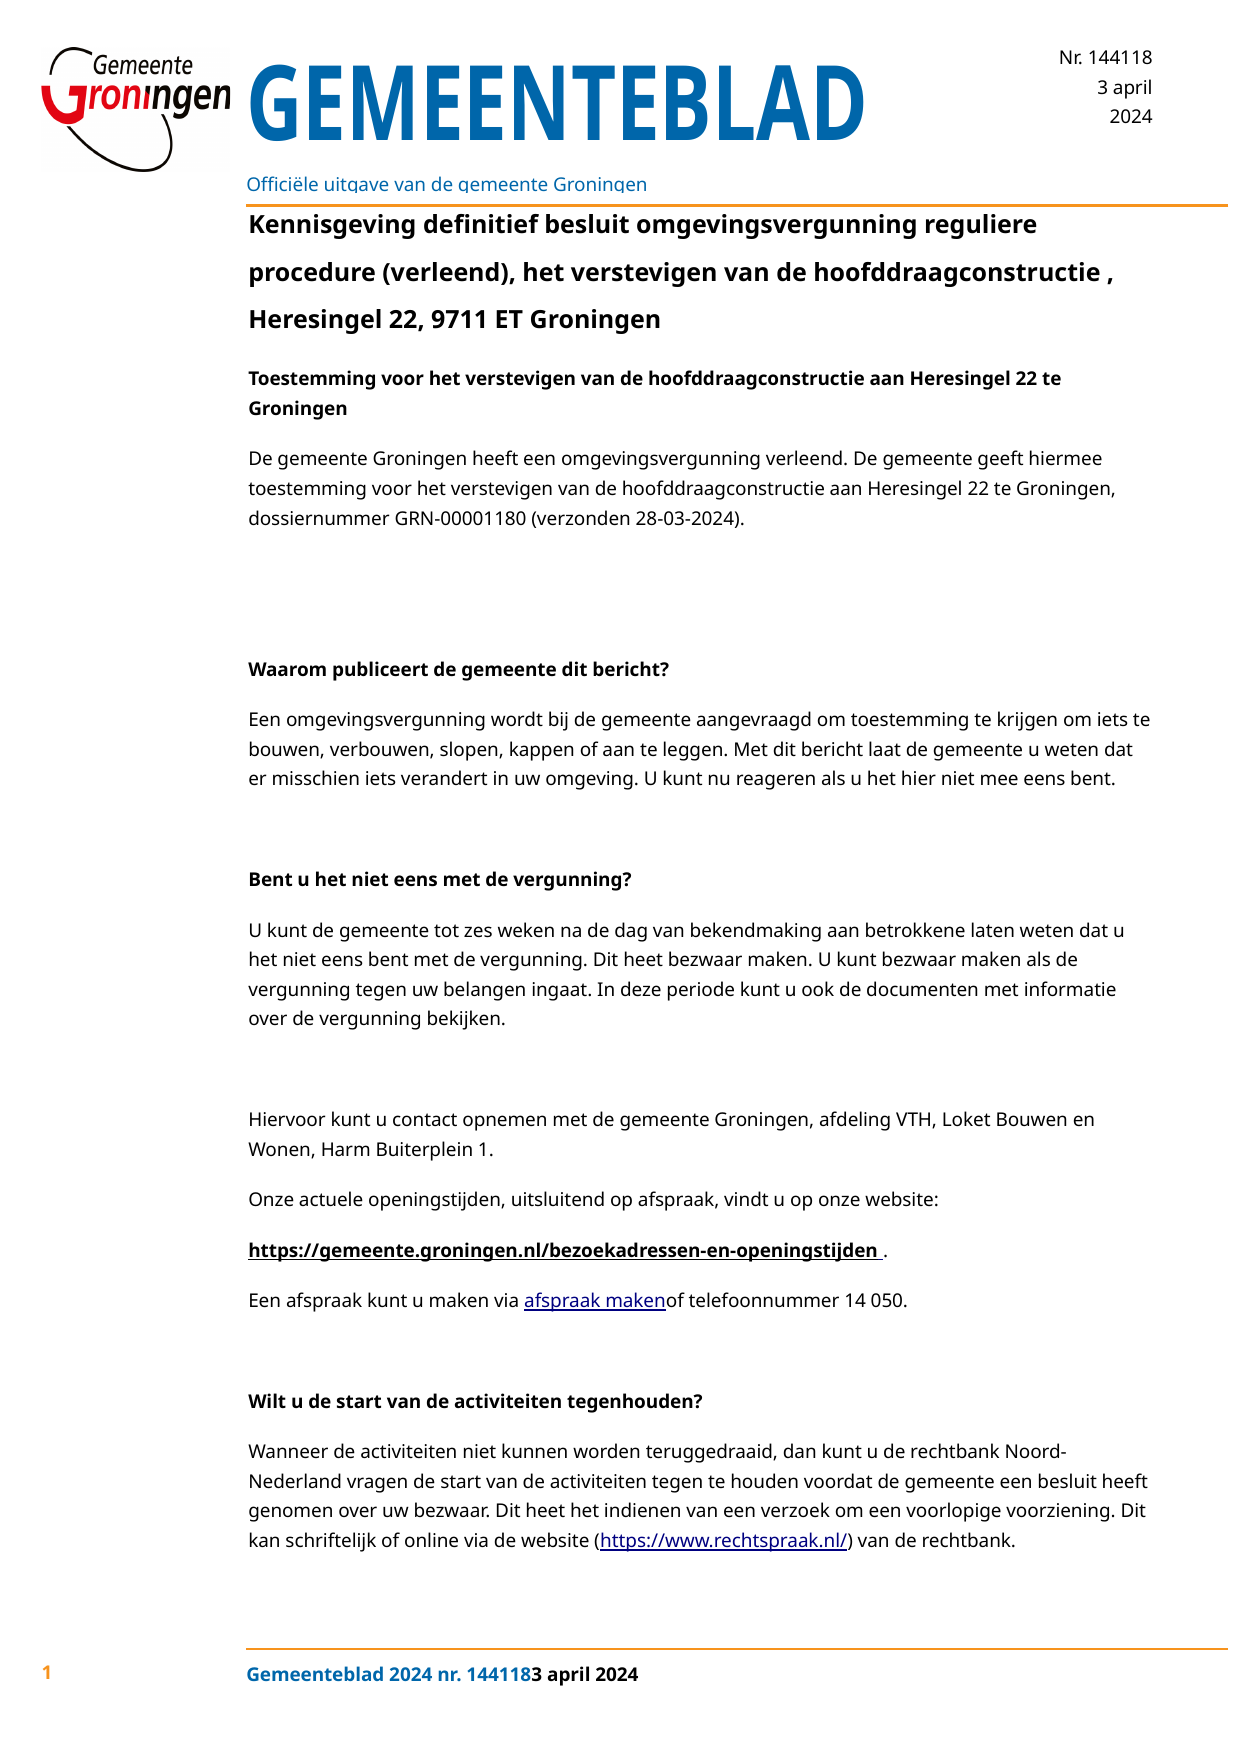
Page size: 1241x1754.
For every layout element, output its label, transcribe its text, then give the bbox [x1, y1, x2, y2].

text U kunt de gemeente tot zes weken na de dag van bekendmaking aan betrokkene laten weten dat u het niet eens bent met de vergunning. Dit heet bezwaar maken. U kunt bezwaar maken als de vergunning tegen uw belangen ingaat. In deze periode kunt u ook de documenten met informatie over de vergunning bekijken. [248, 917, 1152, 1031]
picture [41, 47, 231, 172]
text https://gemeente.groningen.nl/bezoekadressen-en-openingstijden . [248, 1237, 1152, 1262]
text Toestemming voor het verstevigen van de hoofddraagconstructie aan Heresingel 22 te Groningen [248, 366, 1152, 421]
text Een omgevingsvergunning wordt bij de gemeente aangevraagd om toestemming te krijgen om iets te bouwen, verbouwen, slopen, kappen of aan te leggen. Met dit bericht laat de gemeente u weten dat er misschien iets verandert in uw omgeving. U kunt nu reageren als u het hier niet mee eens bent. [248, 706, 1152, 791]
text Kennisgeving definitief besluit omgevingsvergunning reguliere procedure (verleend), het verstevigen van de hoofddraagconstructie , Heresingel 22, 9711 ET Groningen [248, 207, 1152, 336]
text Bent u het niet eens met de vergunning? [248, 866, 1152, 892]
text Wanneer de activiteiten niet kunnen worden teruggedraaid, dan kunt u de rechtbank Noord-Nederland vragen de start van de activiteiten tegen te houden voordat de gemeente een besluit heeft genomen over uw bezwaar. Dit heet het indienen van een verzoek om een voorlopige voorziening. Dit kan schriftelijk of online via de website (https://www.rechtspraak.nl/) van de rechtbank. [248, 1438, 1152, 1553]
text Onze actuele openingstijden, uitsluitend op afspraak, vindt u op onze website: [248, 1186, 1152, 1212]
text Waarom publiceert de gemeente dit bericht? [248, 656, 1152, 682]
text Wilt u de start van de activiteiten tegenhouden? [248, 1388, 1152, 1414]
text De gemeente Groningen heeft een omgevingsvergunning verleend. De gemeente geeft hiermee toestemming voor het verstevigen van de hoofddraagconstructie aan Heresingel 22 te Groningen, dossiernummer GRN-00001180 (verzonden 28-03-2024). [248, 446, 1152, 530]
text Een afspraak kunt u maken via afspraak makenof telefoonnummer 14 050. [248, 1287, 1152, 1313]
text Hiervoor kunt u contact opnemen met de gemeente Groningen, afdeling VTH, Loket Bouwen en Wonen, Harm Buiterplein 1. [248, 1106, 1152, 1162]
